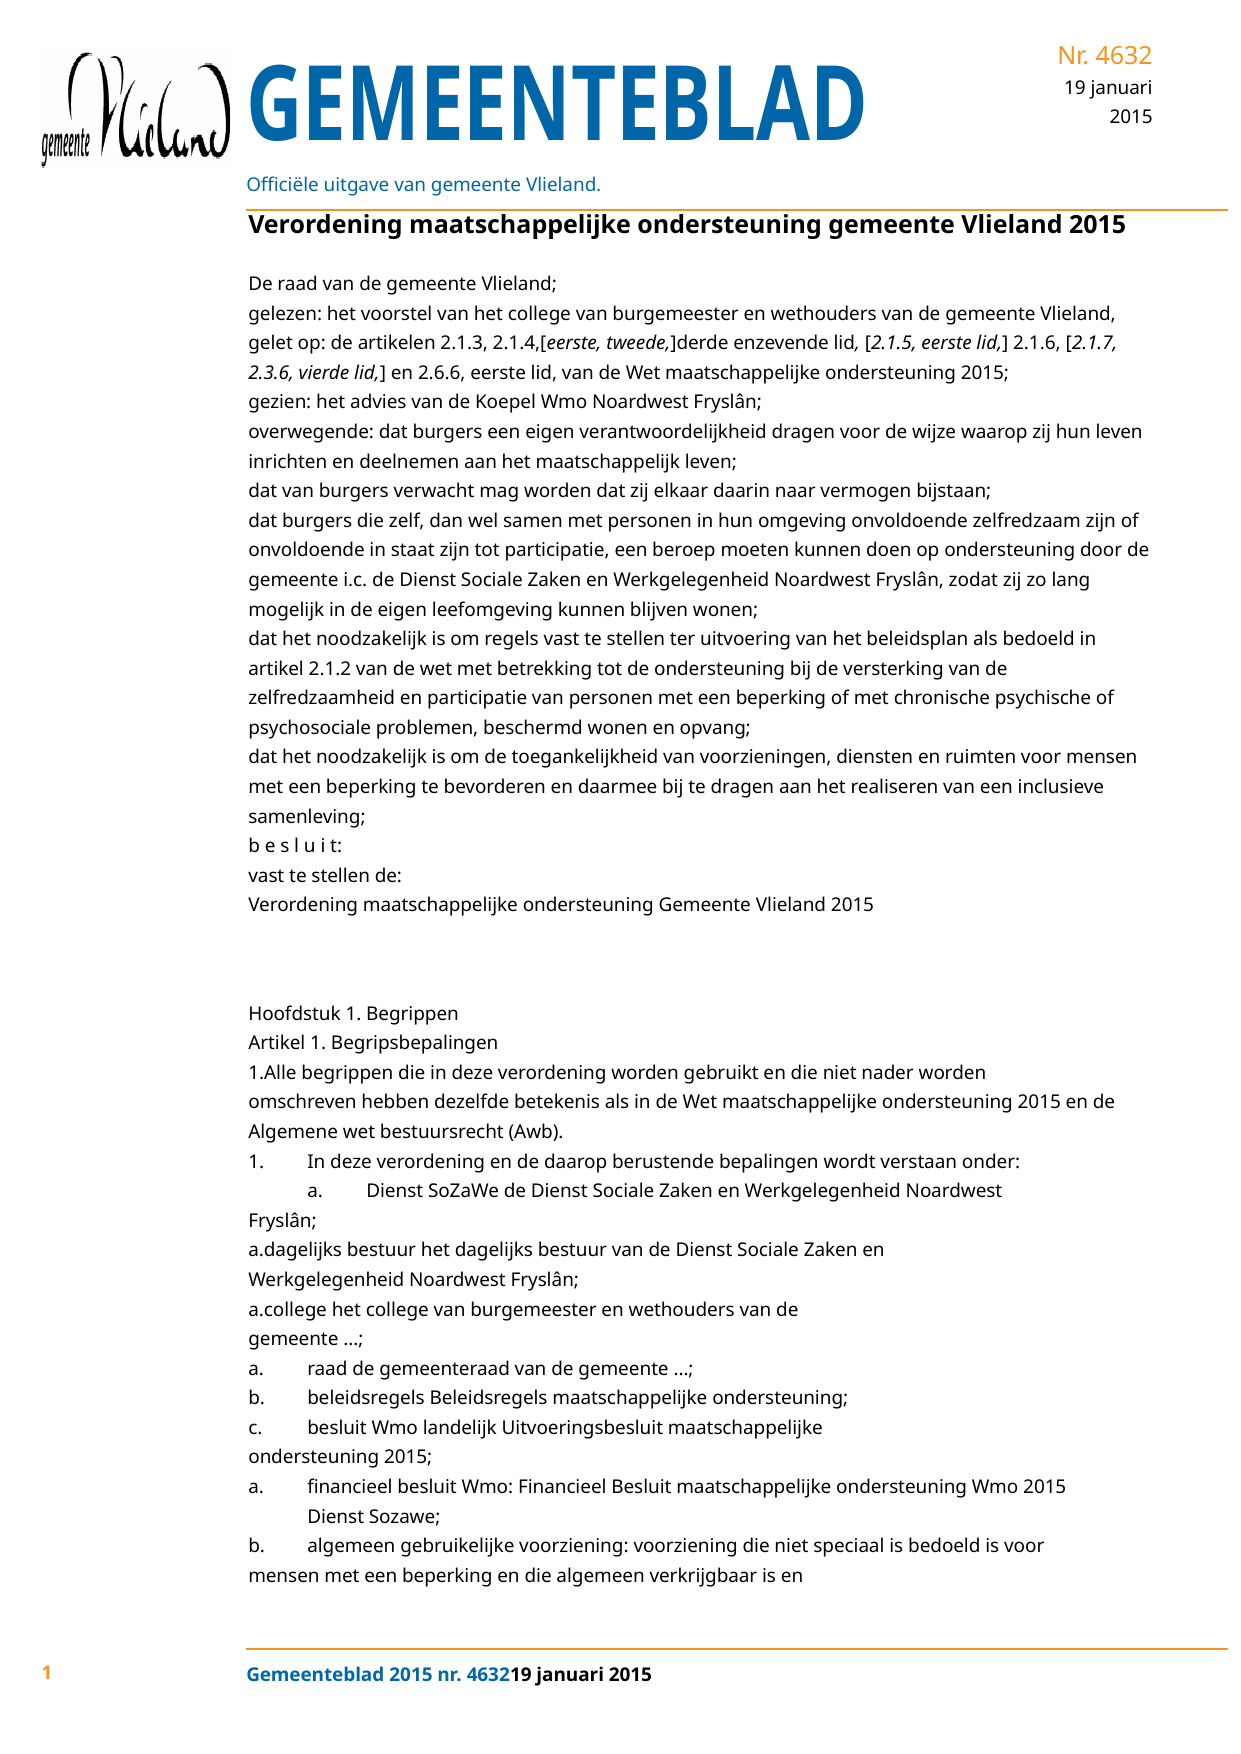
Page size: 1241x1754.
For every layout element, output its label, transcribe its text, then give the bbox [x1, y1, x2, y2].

list besluit Wmo landelijk Uitvoeringsbesluit maatschappelijke [248, 1414, 1152, 1440]
text gezien: het advies van de Koepel Wmo Noardwest Fryslân; [248, 389, 1152, 414]
text dat van burgers verwacht mag worden dat zij elkaar daarin naar vermogen bijstaan; [248, 477, 1152, 503]
text Fryslân; [248, 1207, 1152, 1233]
list algemeen gebruikelijke voorziening: voorziening die niet speciaal is bedoeld is voor [248, 1532, 1152, 1558]
text Artikel 1. Begripsbepalingen [248, 1029, 1152, 1055]
text a.dagelijks bestuur het dagelijks bestuur van de Dienst Sociale Zaken en [248, 1237, 1152, 1262]
text mensen met een beperking en die algemeen verkrijgbaar is en [248, 1562, 1152, 1588]
text dat het noodzakelijk is om de toegankelijkheid van voorzieningen, diensten en ruimten voor mensen met een beperking te bevorderen en daarmee bij te dragen aan het realiseren van een inclusieve samenleving; [248, 744, 1152, 828]
text b e s l u i t: [248, 832, 1152, 858]
text gelezen: het voorstel van het college van burgemeester en wethouders van de gemeente Vlieland, [248, 300, 1152, 326]
text vast te stellen de: [248, 862, 1152, 888]
text ondersteuning 2015; [248, 1444, 1152, 1469]
list financieel besluit Wmo: Financieel Besluit maatschappelijke ondersteuning Wmo 2015 [248, 1473, 1152, 1499]
list Dienst SoZaWe de Dienst Sociale Zaken en Werkgelegenheid Noardwest [307, 1177, 1152, 1203]
text overwegende: dat burgers een eigen verantwoordelijkheid dragen voor de wijze waarop zij hun leven inrichten en deelnemen aan het maatschappelijk leven; [248, 418, 1152, 473]
text dat het noodzakelijk is om regels vast te stellen ter uitvoering van het beleidsplan als bedoeld in artikel 2.1.2 van de wet met betrekking tot de ondersteuning bij de versterking van de zelfredzaamheid en participatie van personen met een beperking of met chronische psychische of psychosociale problemen, beschermd wonen en opvang; [248, 625, 1152, 740]
text a.college het college van burgemeester en wethouders van de [248, 1296, 1152, 1322]
text De raad van de gemeente Vlieland; [248, 270, 1152, 296]
picture [41, 47, 231, 172]
text Werkgelegenheid Noardwest Fryslân; [248, 1266, 1152, 1292]
text Hoofdstuk 1. Begrippen [248, 1000, 1152, 1026]
text 1.Alle begrippen die in deze verordening worden gebruikt en die niet nader worden [248, 1059, 1152, 1085]
text omschreven hebben dezelfde betekenis als in de Wet maatschappelijke ondersteuning 2015 en de Algemene wet bestuursrecht (Awb). [248, 1089, 1152, 1144]
list Dienst Sozawe; [248, 1503, 1152, 1529]
text Verordening maatschappelijke ondersteuning gemeente Vlieland 2015 [248, 211, 1152, 241]
text Verordening maatschappelijke ondersteuning Gemeente Vlieland 2015 [248, 892, 1152, 917]
text gelet op: de artikelen 2.1.3, 2.1.4,[eerste, tweede,]derde enzevende lid, [2.1.5, eerste lid,] 2.1.6, [2.1.7, 2.3.6, vierde lid,] en 2.6.6, eerste lid, van de Wet maatschappelijke ondersteuning 2015; [248, 329, 1152, 385]
list beleidsregels Beleidsregels maatschappelijke ondersteuning; [248, 1384, 1152, 1410]
list raad de gemeenteraad van de gemeente …; [248, 1355, 1152, 1381]
list In deze verordening en de daarop berustende bepalingen wordt verstaan onder: [248, 1148, 1152, 1174]
text dat burgers die zelf, dan wel samen met personen in hun omgeving onvoldoende zelfredzaam zijn of onvoldoende in staat zijn tot participatie, een beroep moeten kunnen doen op ondersteuning door de gemeente i.c. de Dienst Sociale Zaken en Werkgelegenheid Noardwest Fryslân, zodat zij zo lang mogelijk in de eigen leefomgeving kunnen blijven wonen; [248, 507, 1152, 621]
text gemeente …; [248, 1325, 1152, 1351]
